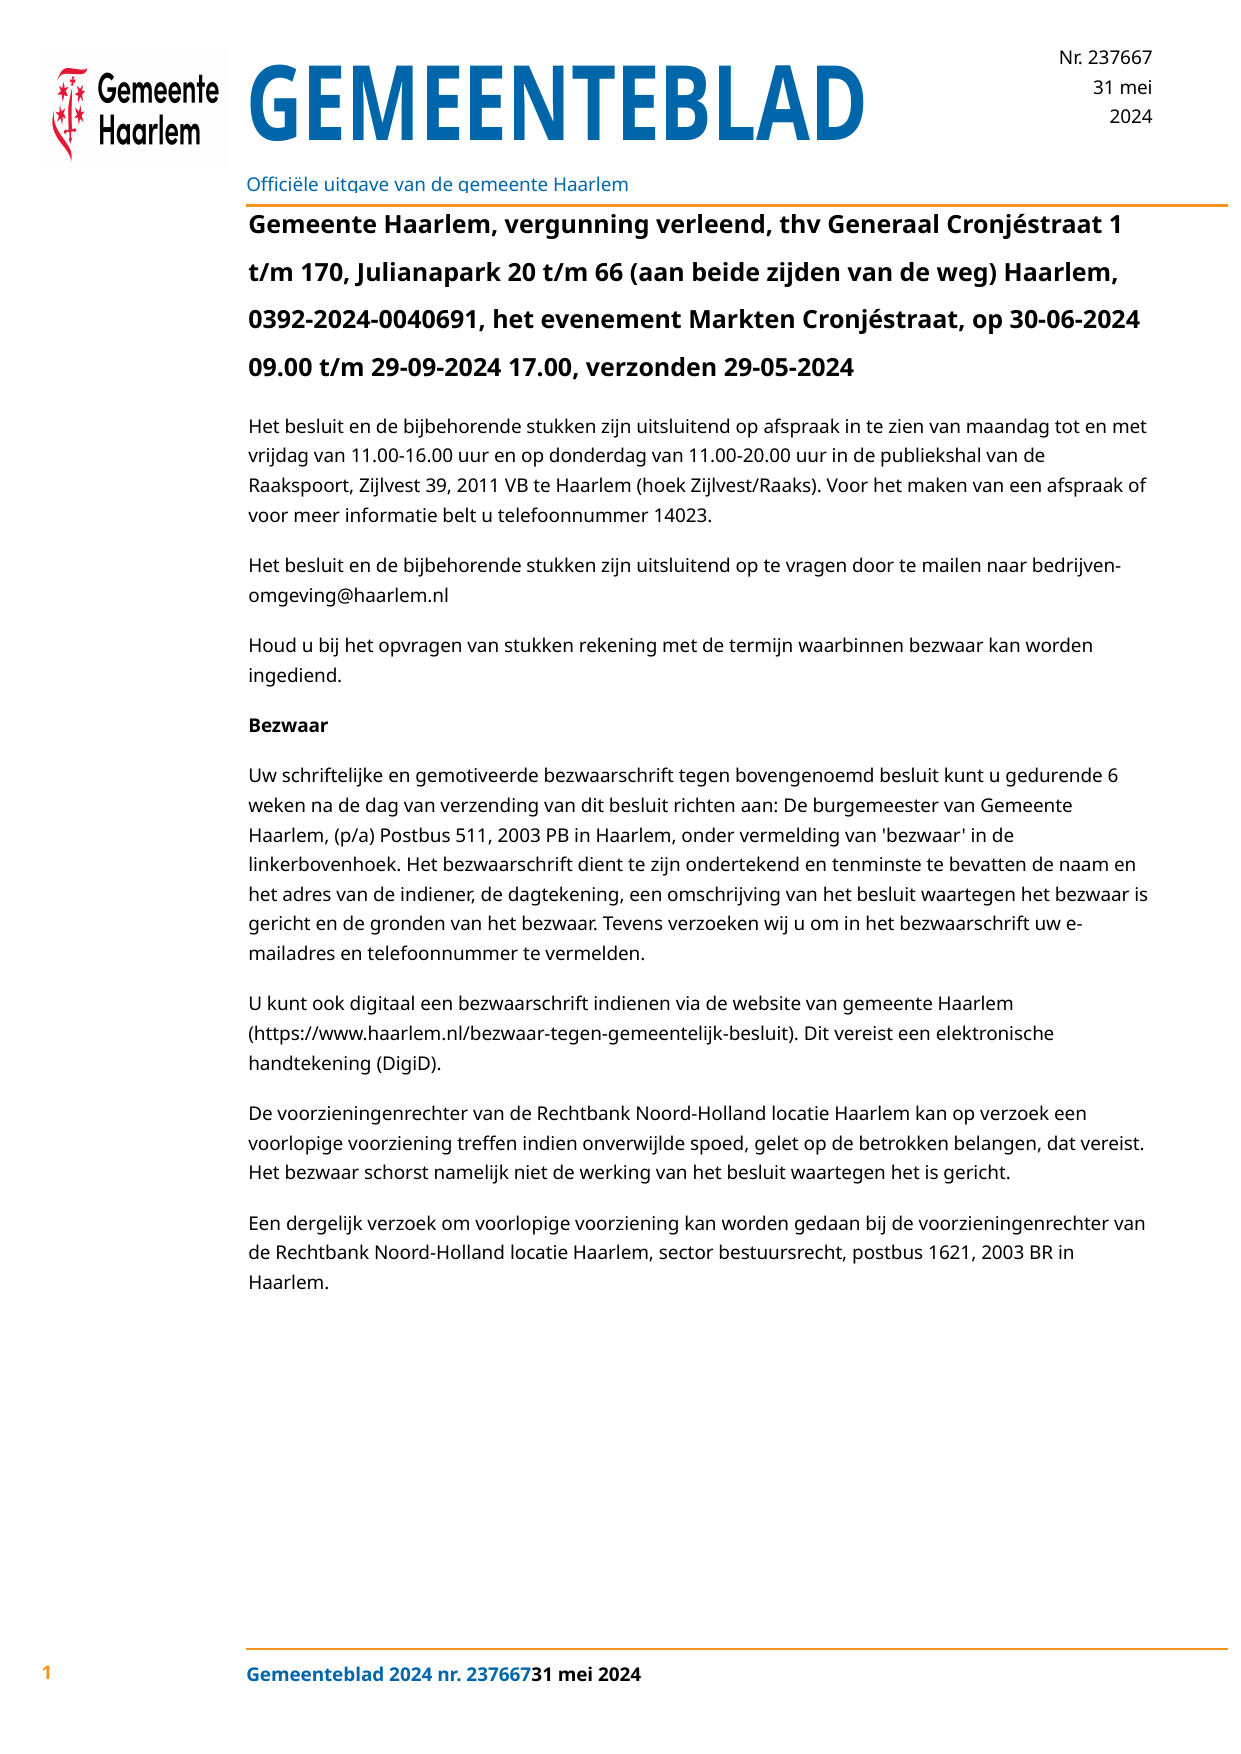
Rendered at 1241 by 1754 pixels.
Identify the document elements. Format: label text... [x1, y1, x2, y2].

text Gemeente Haarlem, vergunning verleend, thv Generaal Cronjéstraat 1 t/m 170, Julianapark 20 t/m 66 (aan beide zijden van de weg) Haarlem, 0392-2024-0040691, het evenement Markten Cronjéstraat, op 30-06-2024 09.00 t/m 29-09-2024 17.00, verzonden 29-05-2024 [248, 207, 1152, 384]
text Het besluit en de bijbehorende stukken zijn uitsluitend op afspraak in te zien van maandag tot en met vrijdag van 11.00-16.00 uur en op donderdag van 11.00-20.00 uur in de publiekshal van de Raakspoort, Zijlvest 39, 2011 VB te Haarlem (hoek Zijlvest/Raaks). Voor het maken van een afspraak of voor meer informatie belt u telefoonnummer 14023. [248, 413, 1152, 528]
picture [41, 47, 231, 172]
text Bezwaar [248, 712, 1152, 738]
text Het besluit en de bijbehorende stukken zijn uitsluitend op te vragen door te mailen naar bedrijven-omgeving@haarlem.nl [248, 552, 1152, 608]
text Een dergelijk verzoek om voorlopige voorziening kan worden gedaan bij de voorzieningenrechter van de Rechtbank Noord-Holland locatie Haarlem, sector bestuursrecht, postbus 1621, 2003 BR in Haarlem. [248, 1210, 1152, 1295]
text Houd u bij het opvragen van stukken rekening met de termijn waarbinnen bezwaar kan worden ingediend. [248, 632, 1152, 688]
text U kunt ook digitaal een bezwaarschrift indienen via de website van gemeente Haarlem (https://www.haarlem.nl/bezwaar-tegen-gemeentelijk-besluit). Dit vereist een elektronische handtekening (DigiD). [248, 991, 1152, 1076]
text Uw schriftelijke en gemotiveerde bezwaarschrift tegen bovengenoemd besluit kunt u gedurende 6 weken na de dag van verzending van dit besluit richten aan: De burgemeester van Gemeente Haarlem, (p/a) Postbus 511, 2003 PB in Haarlem, onder vermelding van 'bezwaar' in de linkerbovenhoek. Het bezwaarschrift dient te zijn ondertekend en tenminste te bevatten de naam en het adres van de indiener, de dagtekening, een omschrijving van het besluit waartegen het bezwaar is gericht en de gronden van het bezwaar. Tevens verzoeken wij u om in het bezwaarschrift uw e-mailadres en telefoonnummer te vermelden. [248, 763, 1152, 966]
text De voorzieningenrechter van de Rechtbank Noord-Holland locatie Haarlem kan op verzoek een voorlopige voorziening treffen indien onverwijlde spoed, gelet op de betrokken belangen, dat vereist. Het bezwaar schorst namelijk niet de werking van het besluit waartegen het is gericht. [248, 1100, 1152, 1185]
